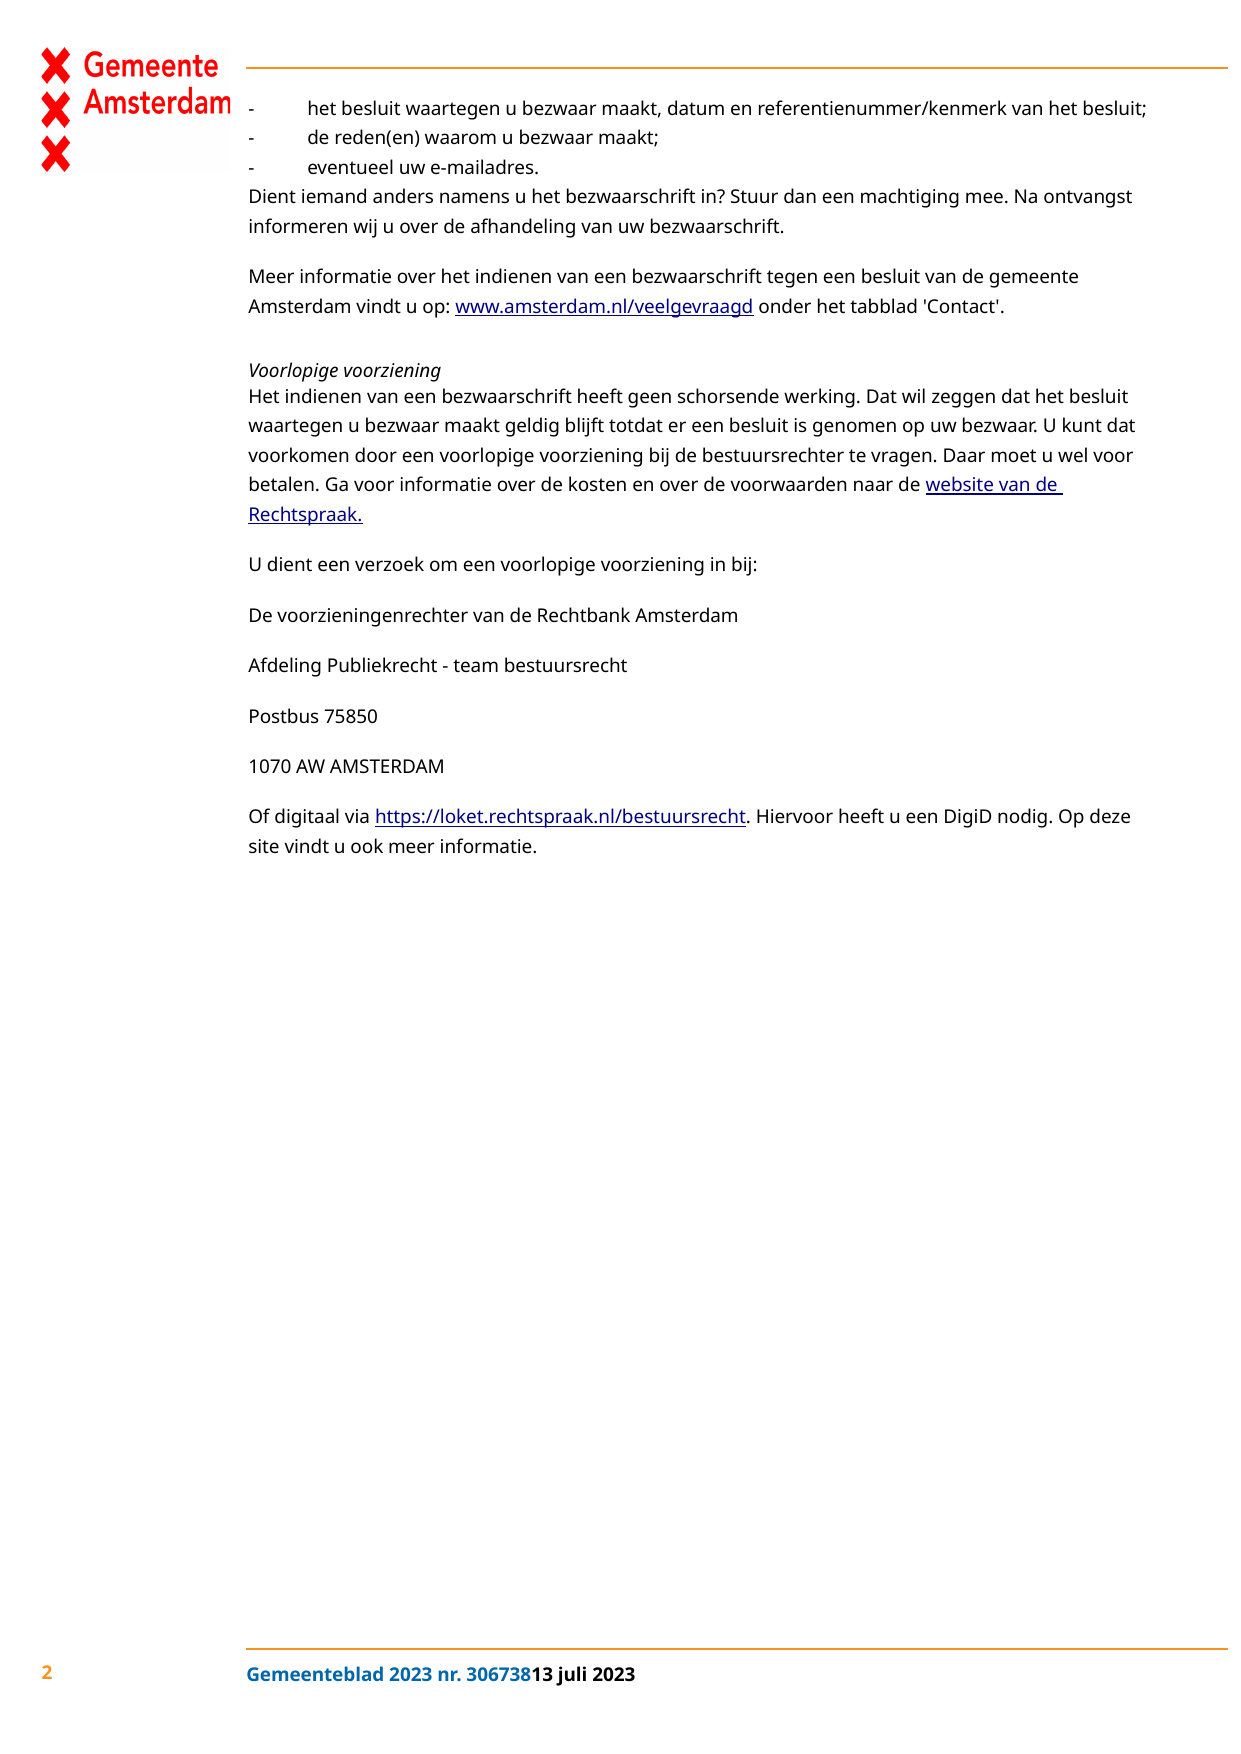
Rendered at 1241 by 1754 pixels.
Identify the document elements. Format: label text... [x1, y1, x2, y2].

list eventueel uw e-mailadres. [248, 154, 1152, 180]
text De voorzieningenrechter van de Rechtbank Amsterdam [248, 602, 1152, 628]
text 1070 AW AMSTERDAM [248, 753, 1152, 779]
text Afdeling Publiekrecht - team bestuursrecht [248, 652, 1152, 678]
text Voorlopige voorziening [248, 357, 1152, 383]
text Het indienen van een bezwaarschrift heeft geen schorsende werking. Dat wil zeggen dat het besluit waartegen u bezwaar maakt geldig blijft totdat er een besluit is genomen op uw bezwaar. U kunt dat voorkomen door een voorlopige voorziening bij de bestuursrechter te vragen. Daar moet u wel voor betalen. Ga voor informatie over de kosten en over de voorwaarden naar de website van de Rechtspraak. [248, 383, 1152, 527]
text Of digitaal via https://loket.rechtspraak.nl/bestuursrecht. Hiervoor heeft u een DigiD nodig. Op deze site vindt u ook meer informatie. [248, 804, 1152, 859]
list de reden(en) waarom u bezwaar maakt; [248, 124, 1152, 150]
list het besluit waartegen u bezwaar maakt, datum en referentienummer/kenmerk van het besluit; [248, 95, 1152, 121]
text Postbus 75850 [248, 703, 1152, 728]
text U dient een verzoek om een voorlopige voorziening in bij: [248, 552, 1152, 577]
text Meer informatie over het indienen van een bezwaarschrift tegen een besluit van de gemeente Amsterdam vindt u op: www.amsterdam.nl/veelgevraagd onder het tabblad 'Contact'. [248, 263, 1152, 319]
text Dient iemand anders namens u het bezwaarschrift in? Stuur dan een machtiging mee. Na ontvangst informeren wij u over de afhandeling van uw bezwaarschrift. [248, 183, 1152, 239]
picture [41, 47, 231, 172]
